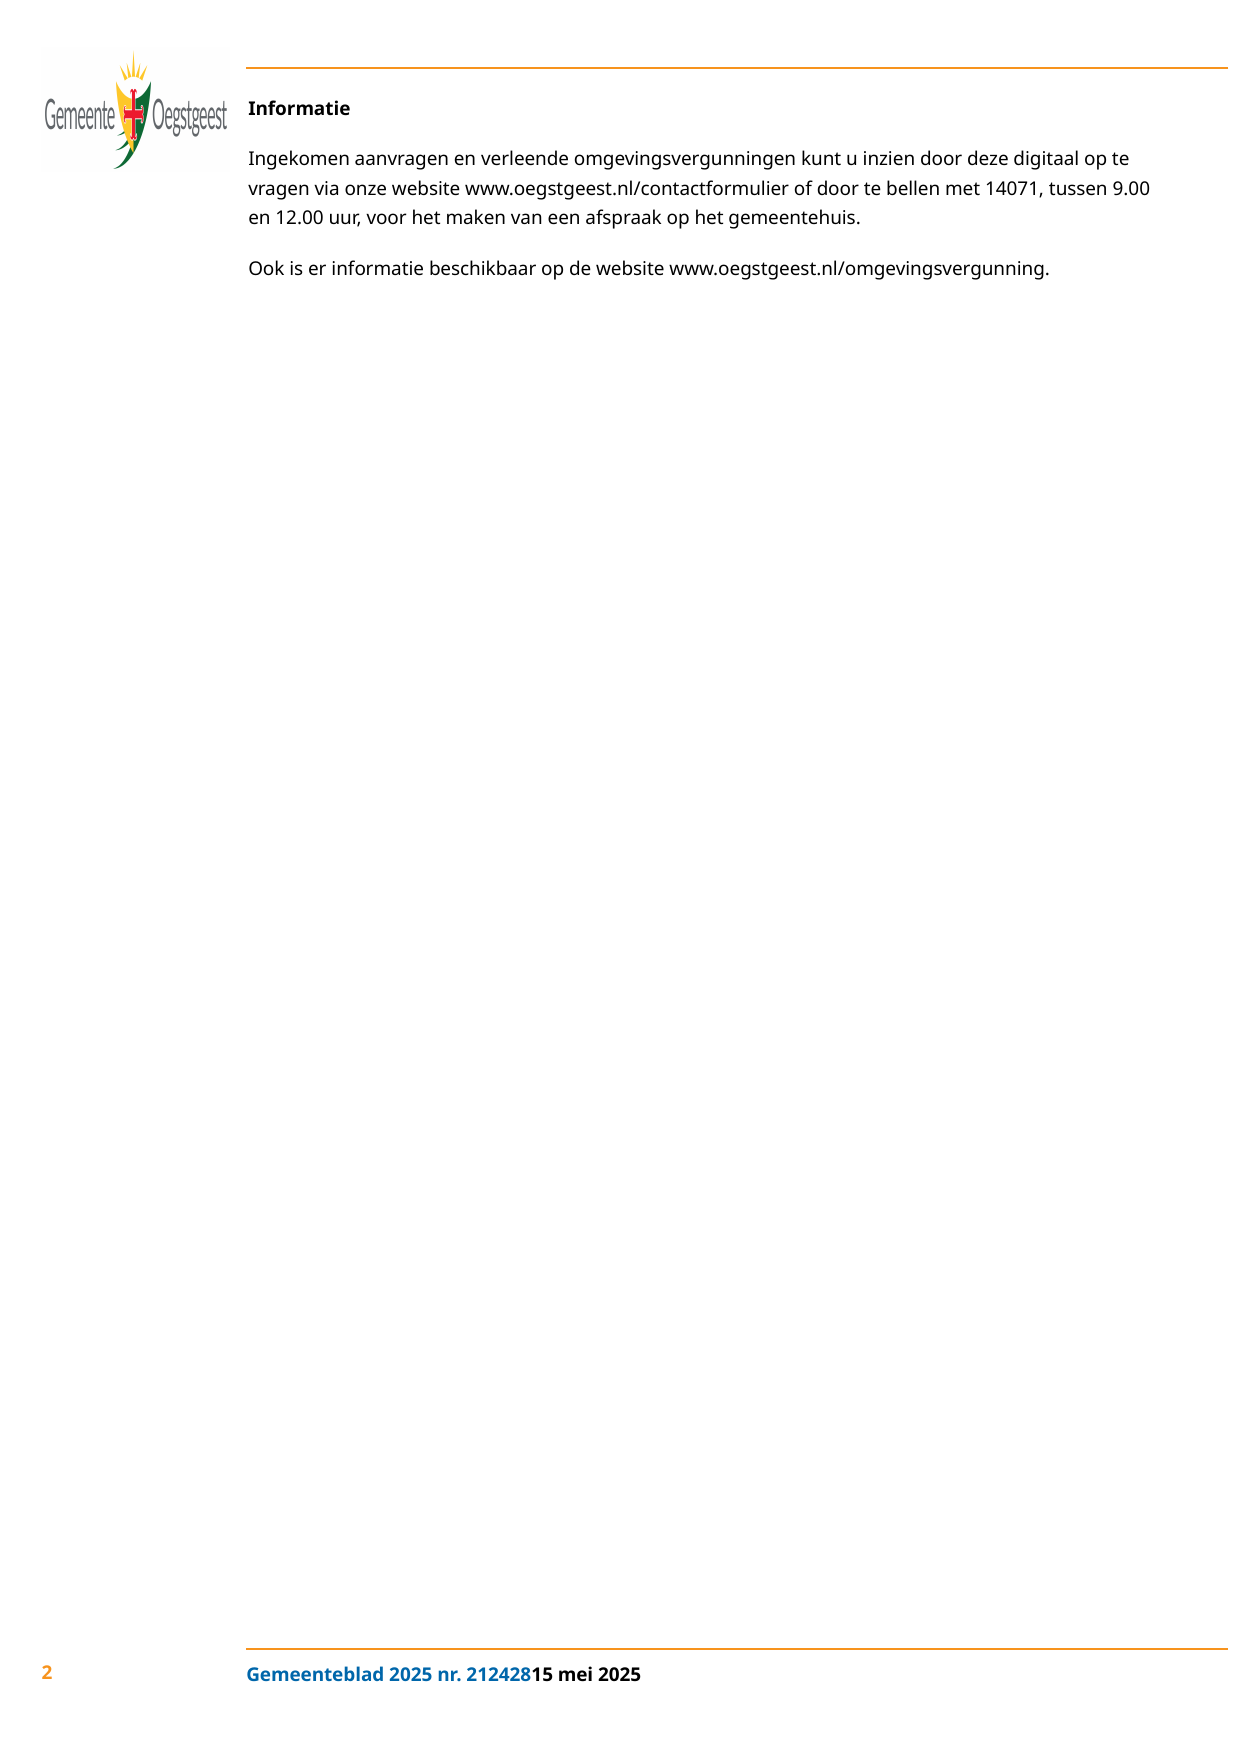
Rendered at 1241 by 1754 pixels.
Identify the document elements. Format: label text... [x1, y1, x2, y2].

picture [41, 47, 231, 172]
text Ook is er informatie beschikbaar op de website www.oegstgeest.nl/omgevingsvergunning. [248, 255, 1152, 281]
text Ingekomen aanvragen en verleende omgevingsvergunningen kunt u inzien door deze digitaal op te vragen via onze website www.oegstgeest.nl/contactformulier of door te bellen met 14071, tussen 9.00 en 12.00 uur, voor het maken van een afspraak op het gemeentehuis. [248, 145, 1152, 230]
text Informatie [248, 95, 1152, 121]
